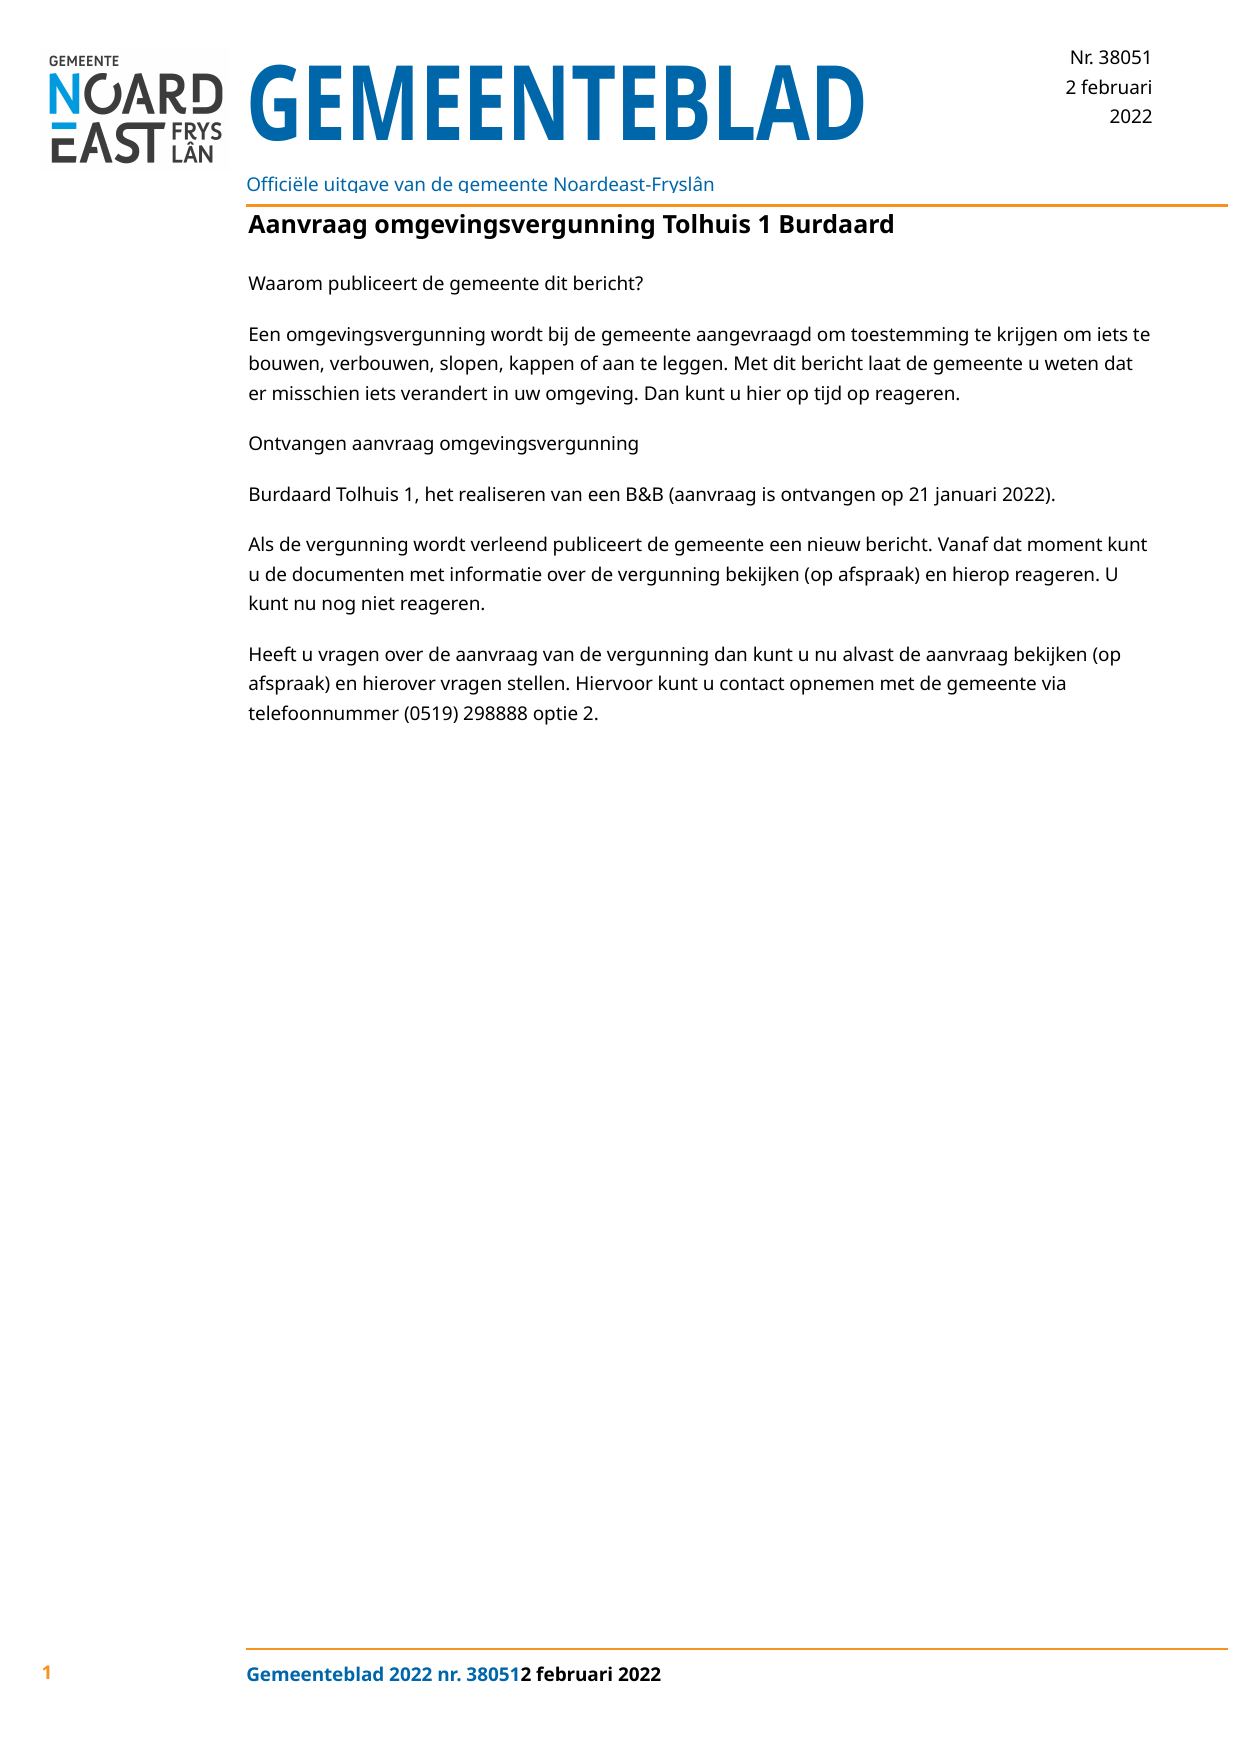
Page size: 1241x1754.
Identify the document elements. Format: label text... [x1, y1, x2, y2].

text Aanvraag omgevingsvergunning Tolhuis 1 Burdaard [248, 207, 1152, 241]
text Waarom publiceert de gemeente dit bericht? [248, 270, 1152, 296]
text Heeft u vragen over de aanvraag van de vergunning dan kunt u nu alvast de aanvraag bekijken (op afspraak) en hierover vragen stellen. Hiervoor kunt u contact opnemen met de gemeente via telefoonnummer (0519) 298888 optie 2. [248, 641, 1152, 726]
picture [41, 47, 231, 172]
text Een omgevingsvergunning wordt bij de gemeente aangevraagd om toestemming te krijgen om iets te bouwen, verbouwen, slopen, kappen of aan te leggen. Met dit bericht laat de gemeente u weten dat er misschien iets verandert in uw omgeving. Dan kunt u hier op tijd op reageren. [248, 321, 1152, 406]
text Als de vergunning wordt verleend publiceert de gemeente een nieuw bericht. Vanaf dat moment kunt u de documenten met informatie over de vergunning bekijken (op afspraak) en hierop reageren. U kunt nu nog niet reageren. [248, 531, 1152, 616]
text Burdaard Tolhuis 1, het realiseren van een B&B (aanvraag is ontvangen op 21 januari 2022). [248, 481, 1152, 506]
text Ontvangen aanvraag omgevingsvergunning [248, 430, 1152, 456]
